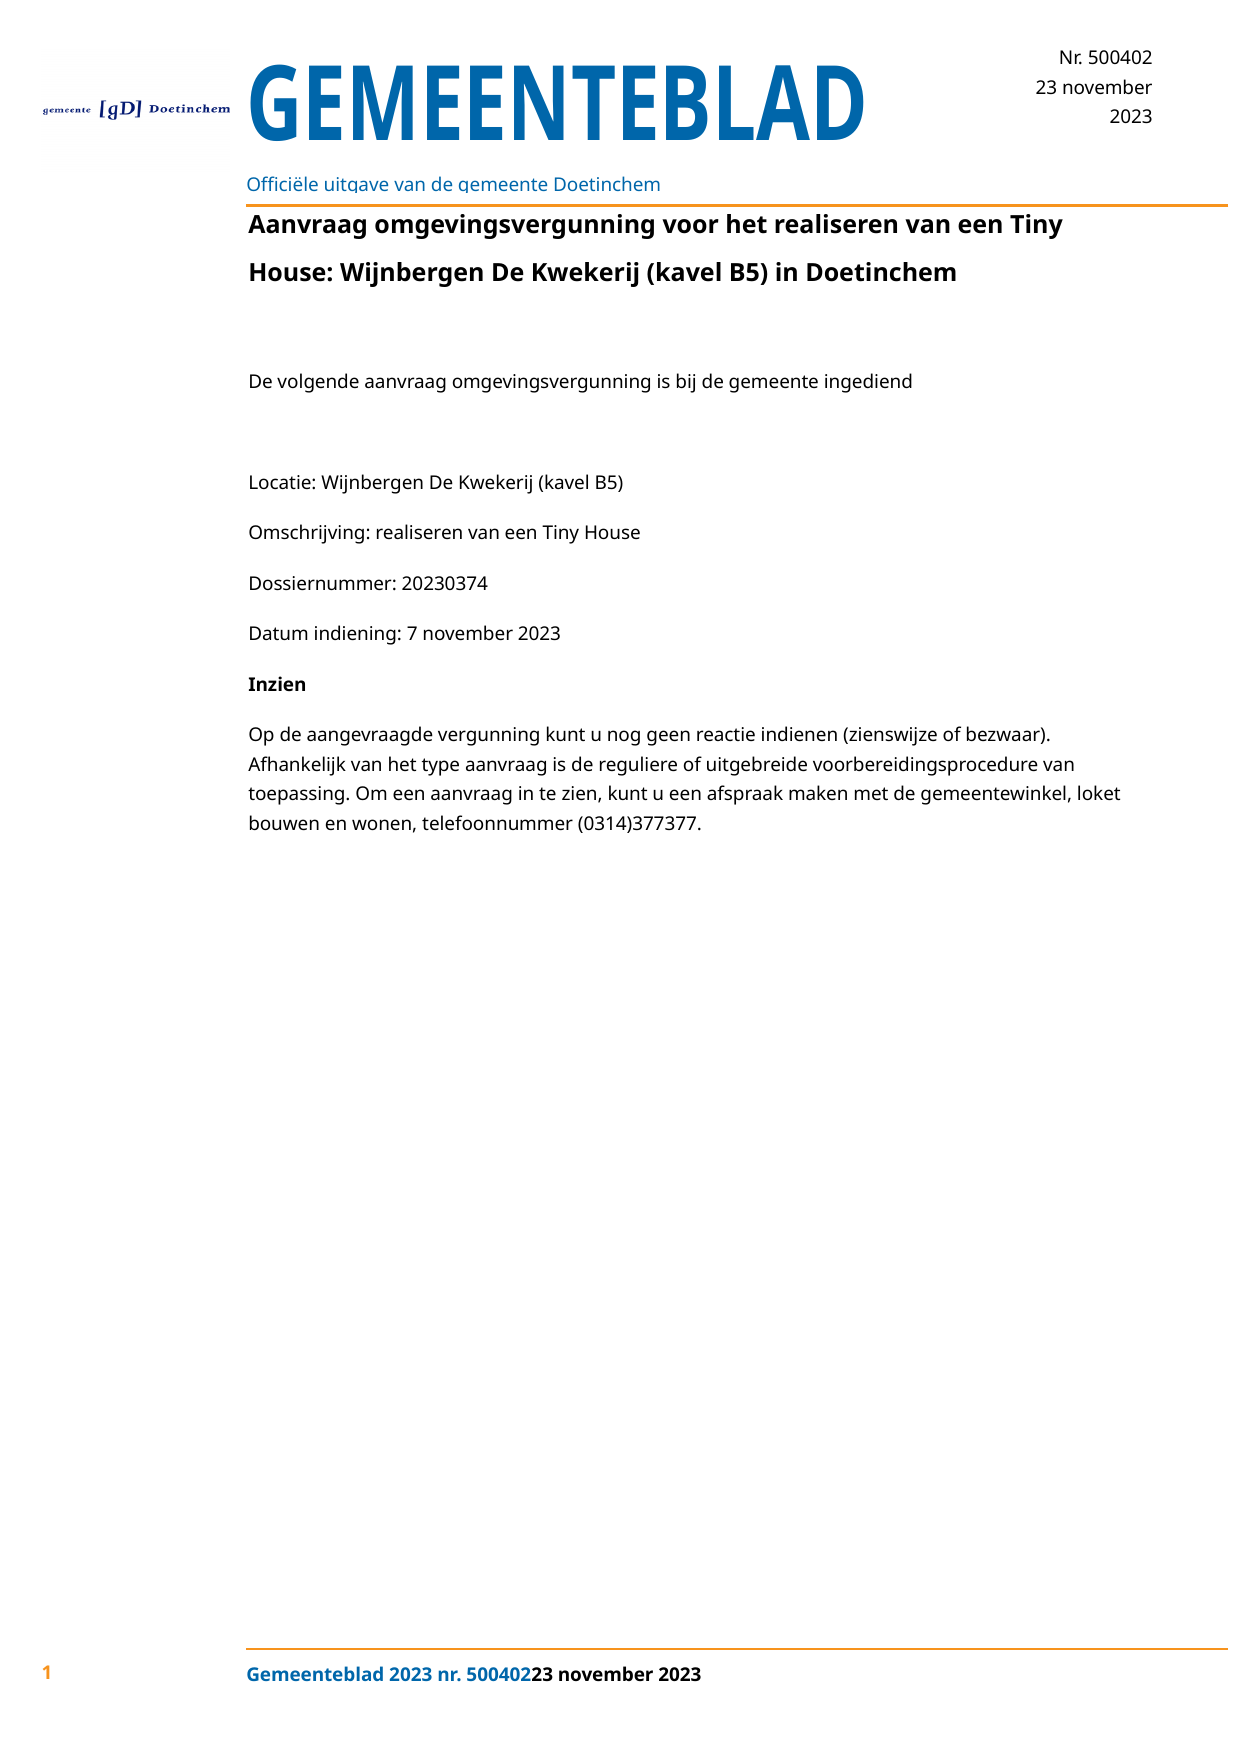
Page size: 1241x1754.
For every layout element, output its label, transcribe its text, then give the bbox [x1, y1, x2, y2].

text Aanvraag omgevingsvergunning voor het realiseren van een Tiny House: Wijnbergen De Kwekerij (kavel B5) in Doetinchem [248, 207, 1152, 288]
text De volgende aanvraag omgevingsvergunning is bij de gemeente ingediend [248, 368, 1152, 394]
text Omschrijving: realiseren van een Tiny House [248, 519, 1152, 545]
text Locatie: Wijnbergen De Kwekerij (kavel B5) [248, 469, 1152, 495]
text Inzien [248, 671, 1152, 697]
text Dossiernummer: 20230374 [248, 570, 1152, 596]
text Datum indiening: 7 november 2023 [248, 620, 1152, 646]
picture [41, 47, 231, 172]
text Op de aangevraagde vergunning kunt u nog geen reactie indienen (zienswijze of bezwaar). Afhankelijk van het type aanvraag is de reguliere of uitgebreide voorbereidingsprocedure van toepassing. Om een aanvraag in te zien, kunt u een afspraak maken met de gemeentewinkel, loket bouwen en wonen, telefoonnummer (0314)377377. [248, 721, 1152, 836]
